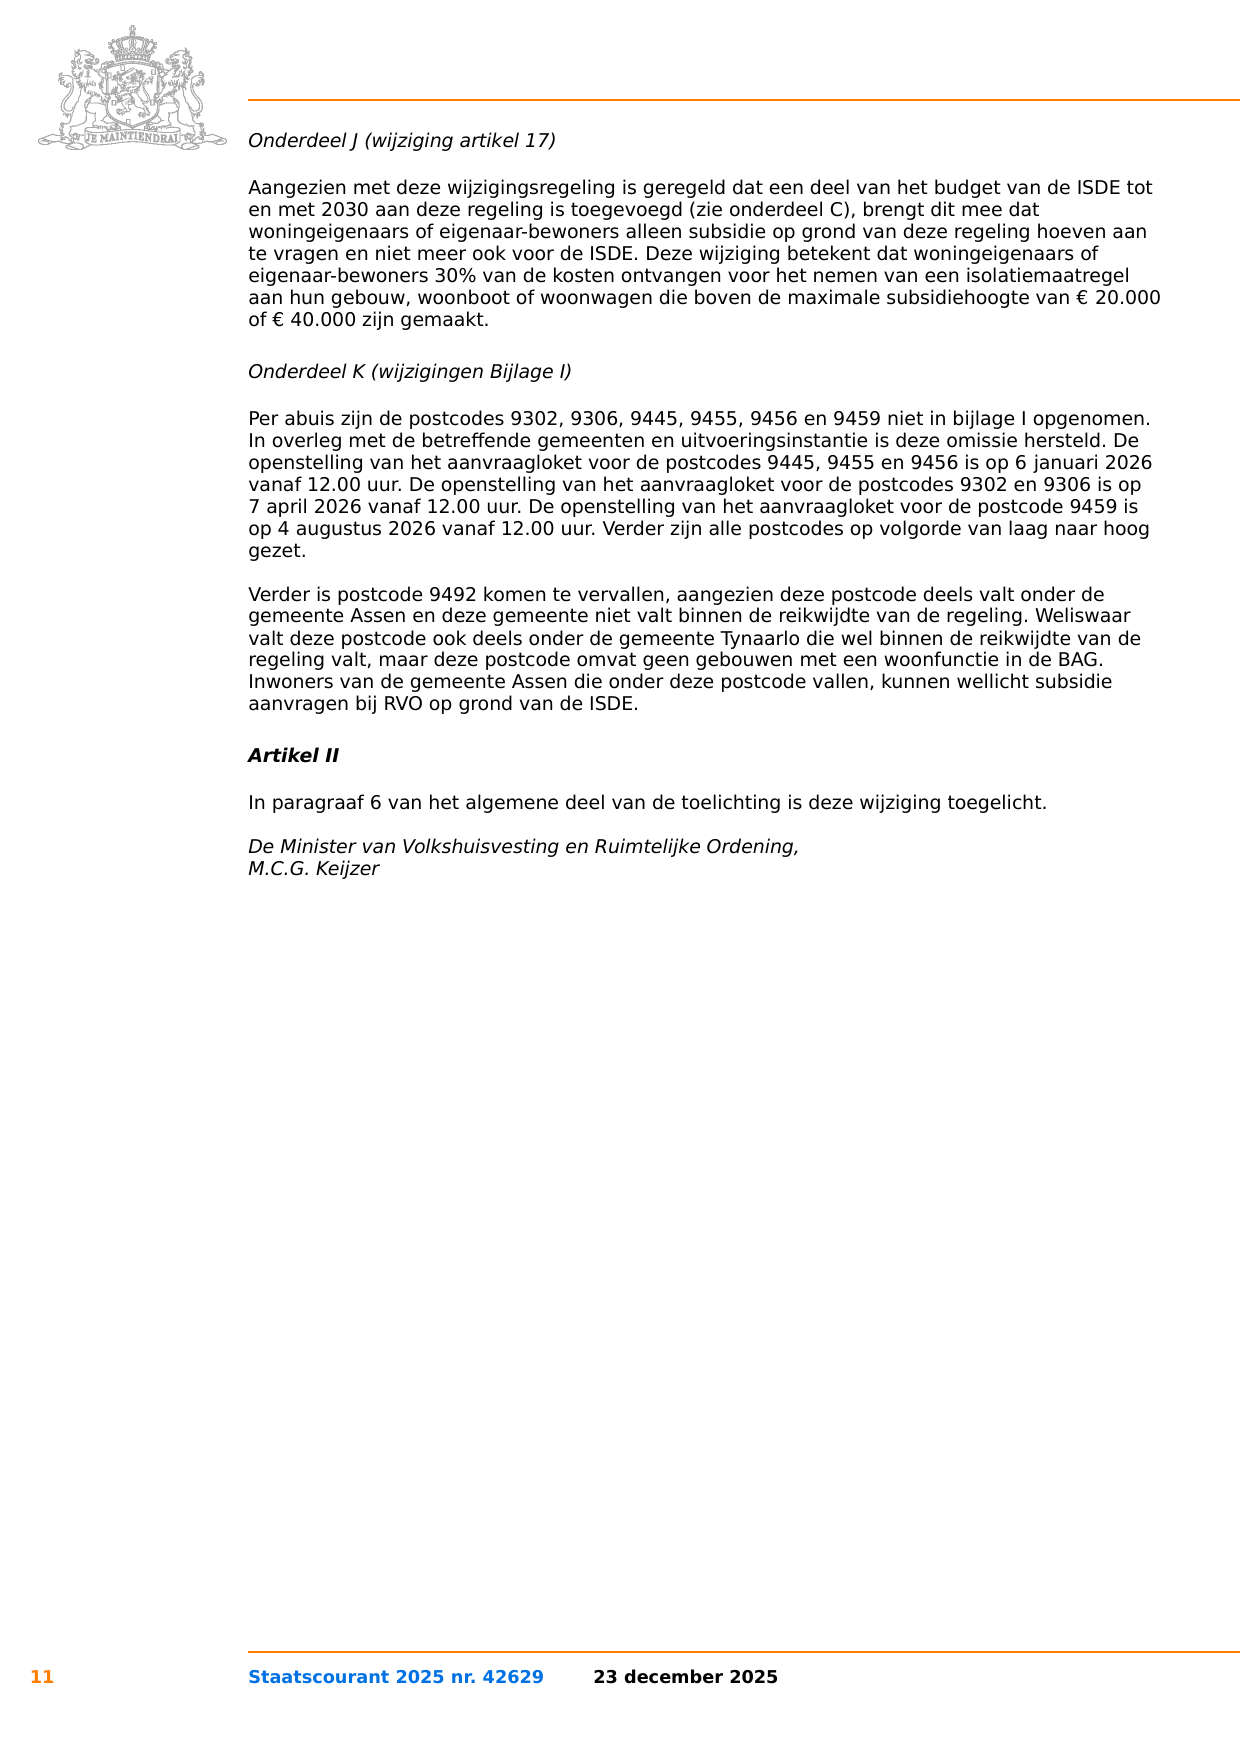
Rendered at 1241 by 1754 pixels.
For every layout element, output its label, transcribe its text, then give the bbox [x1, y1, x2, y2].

picture [38, 25, 227, 150]
text Aangezien met deze wijzigingsregeling is geregeld dat een deel van het budget van de ISDE tot en met 2030 aan deze regeling is toegevoegd (zie onderdeel C), brengt dit mee dat woningeigenaars of eigenaar-bewoners alleen subsidie op grond van deze regeling hoeven aan te vragen en niet meer ook voor de ISDE. Deze wijziging betekent dat woningeigenaars of eigenaar-bewoners 30% van de kosten ontvangen voor het nemen van een isolatiemaatregel aan hun gebouw, woonboot of woonwagen die boven de maximale subsidiehoogte van € 20.000 of € 40.000 zijn gemaakt. [248, 177, 1163, 331]
text Per abuis zijn de postcodes 9302, 9306, 9445, 9455, 9456 en 9459 niet in bijlage I opgenomen. In overleg met de betreffende gemeenten en uitvoeringsinstantie is deze omissie hersteld. De openstelling van het aanvraagloket voor de postcodes 9445, 9455 en 9456 is op 6 januari 2026 vanaf 12.00 uur. De openstelling van het aanvraagloket voor de postcodes 9302 en 9306 is op 7 april 2026 vanaf 12.00 uur. De openstelling van het aanvraagloket voor de postcode 9459 is op 4 augustus 2026 vanaf 12.00 uur. Verder zijn alle postcodes op volgorde van laag naar hoog gezet. [248, 408, 1163, 562]
text De Minister van Volkshuisvesting en Ruimtelijke Ordening, M.C.G. Keijzer [248, 836, 1163, 880]
subtitle Onderdeel K (wijzigingen Bijlage I) [248, 361, 1163, 383]
subtitle Onderdeel J (wijziging artikel 17) [248, 130, 1163, 152]
subtitle Artikel II [248, 745, 1163, 767]
text In paragraaf 6 van het algemene deel van de toelichting is deze wijziging toegelicht. [248, 792, 1163, 814]
text Verder is postcode 9492 komen te vervallen, aangezien deze postcode deels valt onder de gemeente Assen en deze gemeente niet valt binnen de reikwijdte van de regeling. Weliswaar valt deze postcode ook deels onder de gemeente Tynaarlo die wel binnen de reikwijdte van de regeling valt, maar deze postcode omvat geen gebouwen met een woonfunctie in de BAG. Inwoners van de gemeente Assen die onder deze postcode vallen, kunnen wellicht subsidie aanvragen bij RVO op grond van de ISDE. [248, 583, 1163, 715]
